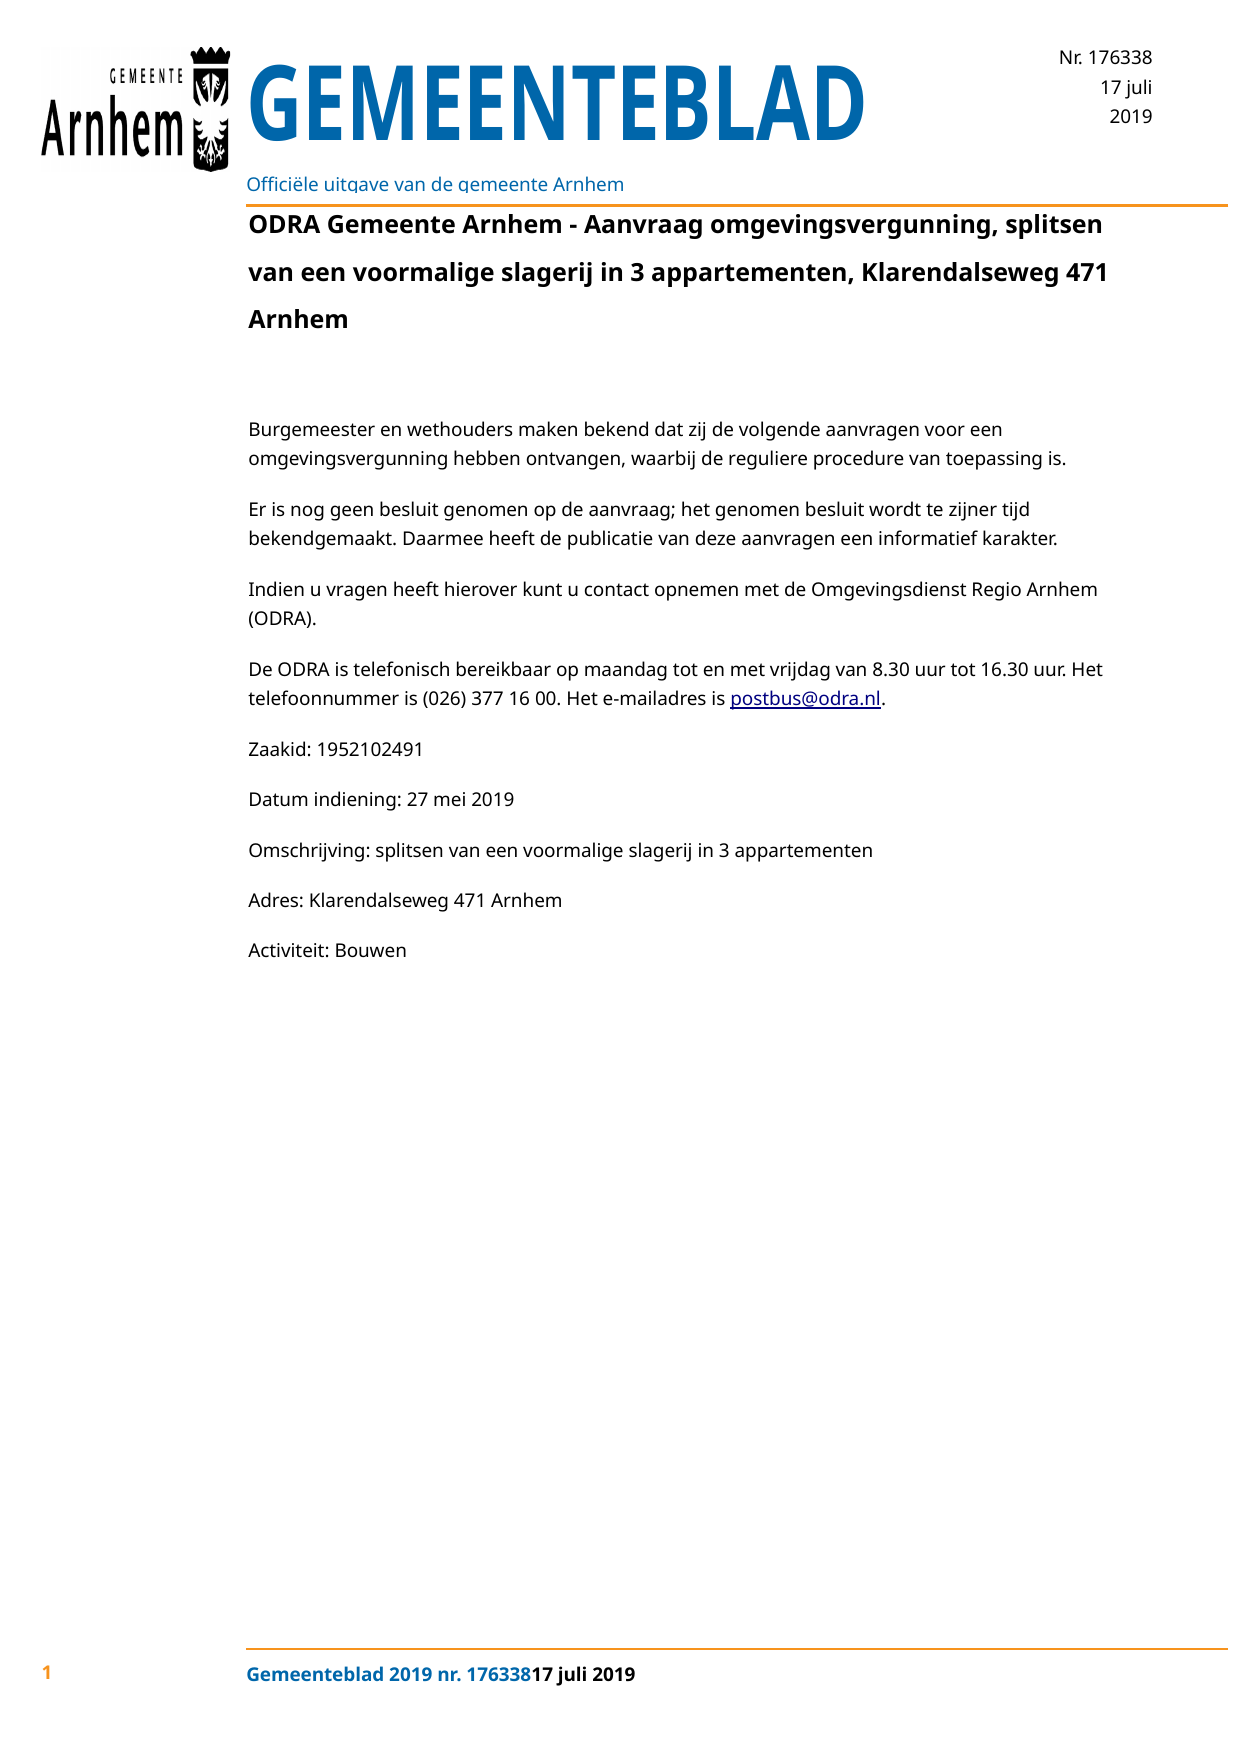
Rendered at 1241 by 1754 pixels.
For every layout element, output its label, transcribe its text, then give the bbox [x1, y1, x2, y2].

text Burgemeester en wethouders maken bekend dat zij de volgende aanvragen voor een omgevingsvergunning hebben ontvangen, waarbij de reguliere procedure van toepassing is. [248, 416, 1152, 471]
text Indien u vragen heeft hierover kunt u contact opnemen met de Omgevingsdienst Regio Arnhem (ODRA). [248, 576, 1152, 631]
text Adres: Klarendalseweg 471 Arnhem [248, 887, 1152, 913]
picture [41, 47, 231, 172]
text Activiteit: Bouwen [248, 938, 1152, 963]
text Er is nog geen besluit genomen op de aanvraag; het genomen besluit wordt te zijner tijd bekendgemaakt. Daarmee heeft de publicatie van deze aanvragen een informatief karakter. [248, 496, 1152, 551]
text ODRA Gemeente Arnhem - Aanvraag omgevingsvergunning, splitsen van een voormalige slagerij in 3 appartementen, Klarendalseweg 471 Arnhem [248, 207, 1152, 336]
text Omschrijving: splitsen van een voormalige slagerij in 3 appartementen [248, 837, 1152, 862]
text De ODRA is telefonisch bereikbaar op maandag tot en met vrijdag van 8.30 uur tot 16.30 uur. Het telefoonnummer is (026) 377 16 00. Het e-mailadres is postbus@odra.nl. [248, 656, 1152, 711]
text Zaakid: 1952102491 [248, 736, 1152, 762]
text Datum indiening: 27 mei 2019 [248, 786, 1152, 812]
